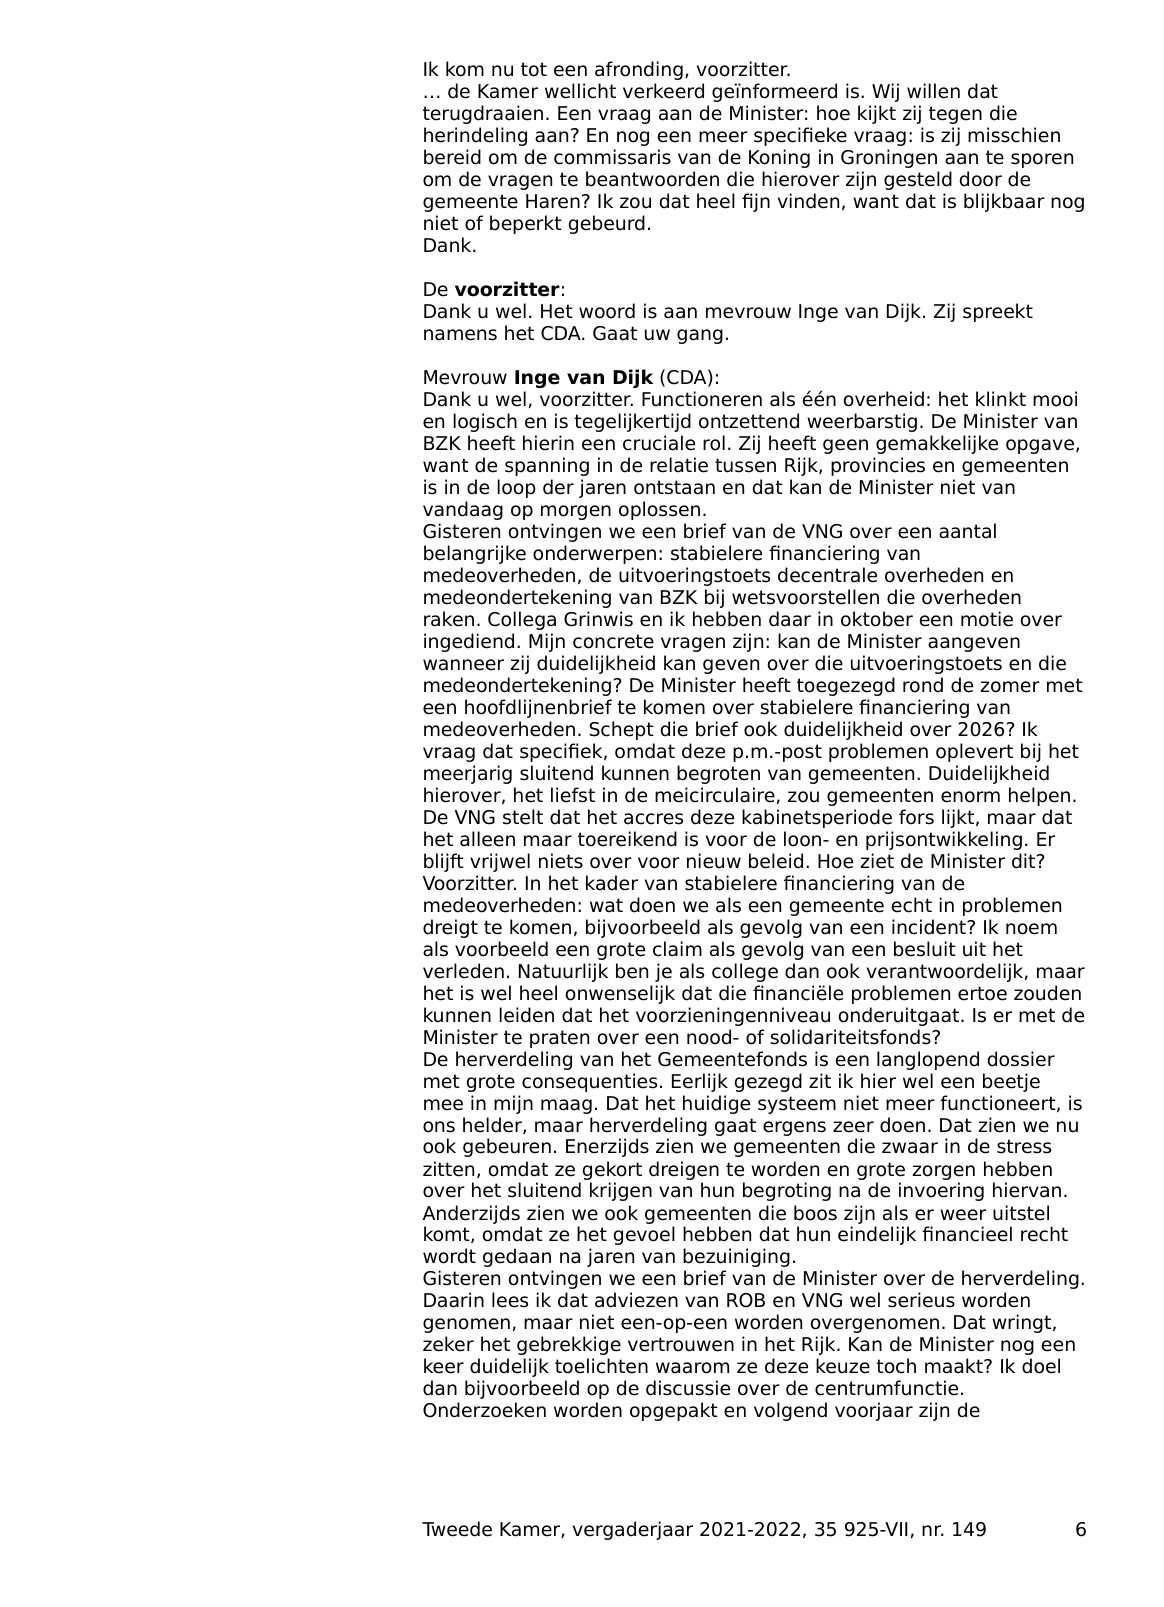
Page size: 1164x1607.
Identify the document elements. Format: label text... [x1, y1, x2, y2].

text Dank u wel. Het woord is aan mevrouw Inge van Dijk. Zij spreekt namens het CDA. Gaat uw gang. [422, 301, 1087, 345]
text Voorzitter. In het kader van stabielere financiering van de medeoverheden: wat doen we als een gemeente echt in problemen dreigt te komen, bijvoorbeeld als gevolg van een incident? Ik noem als voorbeeld een grote claim als gevolg van een besluit uit het verleden. Natuurlijk ben je als college dan ook verantwoordelijk, maar het is wel heel onwenselijk dat die financiële problemen ertoe zouden kunnen leiden dat het voorzieningenniveau onderuitgaat. Is er met de Minister te praten over een nood- of solidariteitsfonds? [422, 873, 1087, 1048]
text De VNG stelt dat het accres deze kabinetsperiode fors lijkt, maar dat het alleen maar toereikend is voor de loon- en prijsontwikkeling. Er blijft vrijwel niets over voor nieuw beleid. Hoe ziet de Minister dit? [422, 807, 1087, 873]
text Ik kom nu tot een afronding, voorzitter. [422, 59, 1087, 81]
text … de Kamer wellicht verkeerd geïnformeerd is. Wij willen dat terugdraaien. Een vraag aan de Minister: hoe kijkt zij tegen die herindeling aan? En nog een meer specifieke vraag: is zij misschien bereid om de commissaris van de Koning in Groningen aan te sporen om de vragen te beantwoorden die hierover zijn gesteld door de gemeente Haren? Ik zou dat heel fijn vinden, want dat is blijkbaar nog niet of beperkt gebeurd. [422, 81, 1087, 235]
text Gisteren ontvingen we een brief van de VNG over een aantal belangrijke onderwerpen: stabielere financiering van medeoverheden, de uitvoeringstoets decentrale overheden en medeondertekening van BZK bij wetsvoorstellen die overheden raken. Collega Grinwis en ik hebben daar in oktober een motie over ingediend. Mijn concrete vragen zijn: kan de Minister aangeven wanneer zij duidelijkheid kan geven over die uitvoeringstoets en die medeondertekening? De Minister heeft toegezegd rond de zomer met een hoofdlijnenbrief te komen over stabielere financiering van medeoverheden. Schept die brief ook duidelijkheid over 2026? Ik vraag dat specifiek, omdat deze p.m.-post problemen oplevert bij het meerjarig sluitend kunnen begroten van gemeenten. Duidelijkheid hierover, het liefst in de meicirculaire, zou gemeenten enorm helpen. [422, 521, 1087, 807]
text De voorzitter: [422, 279, 1087, 301]
text Gisteren ontvingen we een brief van de Minister over de herverdeling. Daarin lees ik dat adviezen van ROB en VNG wel serieus worden genomen, maar niet een-op-een worden overgenomen. Dat wringt, zeker het gebrekkige vertrouwen in het Rijk. Kan de Minister nog een keer duidelijk toelichten waarom ze deze keuze toch maakt? Ik doel dan bijvoorbeeld op de discussie over de centrumfunctie. Onderzoeken worden opgepakt en volgend voorjaar zijn de [422, 1268, 1087, 1422]
text De herverdeling van het Gemeentefonds is een langlopend dossier met grote consequenties. Eerlijk gezegd zit ik hier wel een beetje mee in mijn maag. Dat het huidige systeem niet meer functioneert, is ons helder, maar herverdeling gaat ergens zeer doen. Dat zien we nu ook gebeuren. Enerzijds zien we gemeenten die zwaar in de stress zitten, omdat ze gekort dreigen te worden en grote zorgen hebben over het sluitend krijgen van hun begroting na de invoering hiervan. Anderzijds zien we ook gemeenten die boos zijn als er weer uitstel komt, omdat ze het gevoel hebben dat hun eindelijk financieel recht wordt gedaan na jaren van bezuiniging. [422, 1048, 1087, 1268]
text Dank u wel, voorzitter. Functioneren als één overheid: het klinkt mooi en logisch en is tegelijkertijd ontzettend weerbarstig. De Minister van BZK heeft hierin een cruciale rol. Zij heeft geen gemakkelijke opgave, want de spanning in de relatie tussen Rijk, provincies en gemeenten is in de loop der jaren ontstaan en dat kan de Minister niet van vandaag op morgen oplossen. [422, 389, 1087, 521]
text Mevrouw Inge van Dijk (CDA): [422, 367, 1087, 389]
text Dank. [422, 235, 1087, 257]
